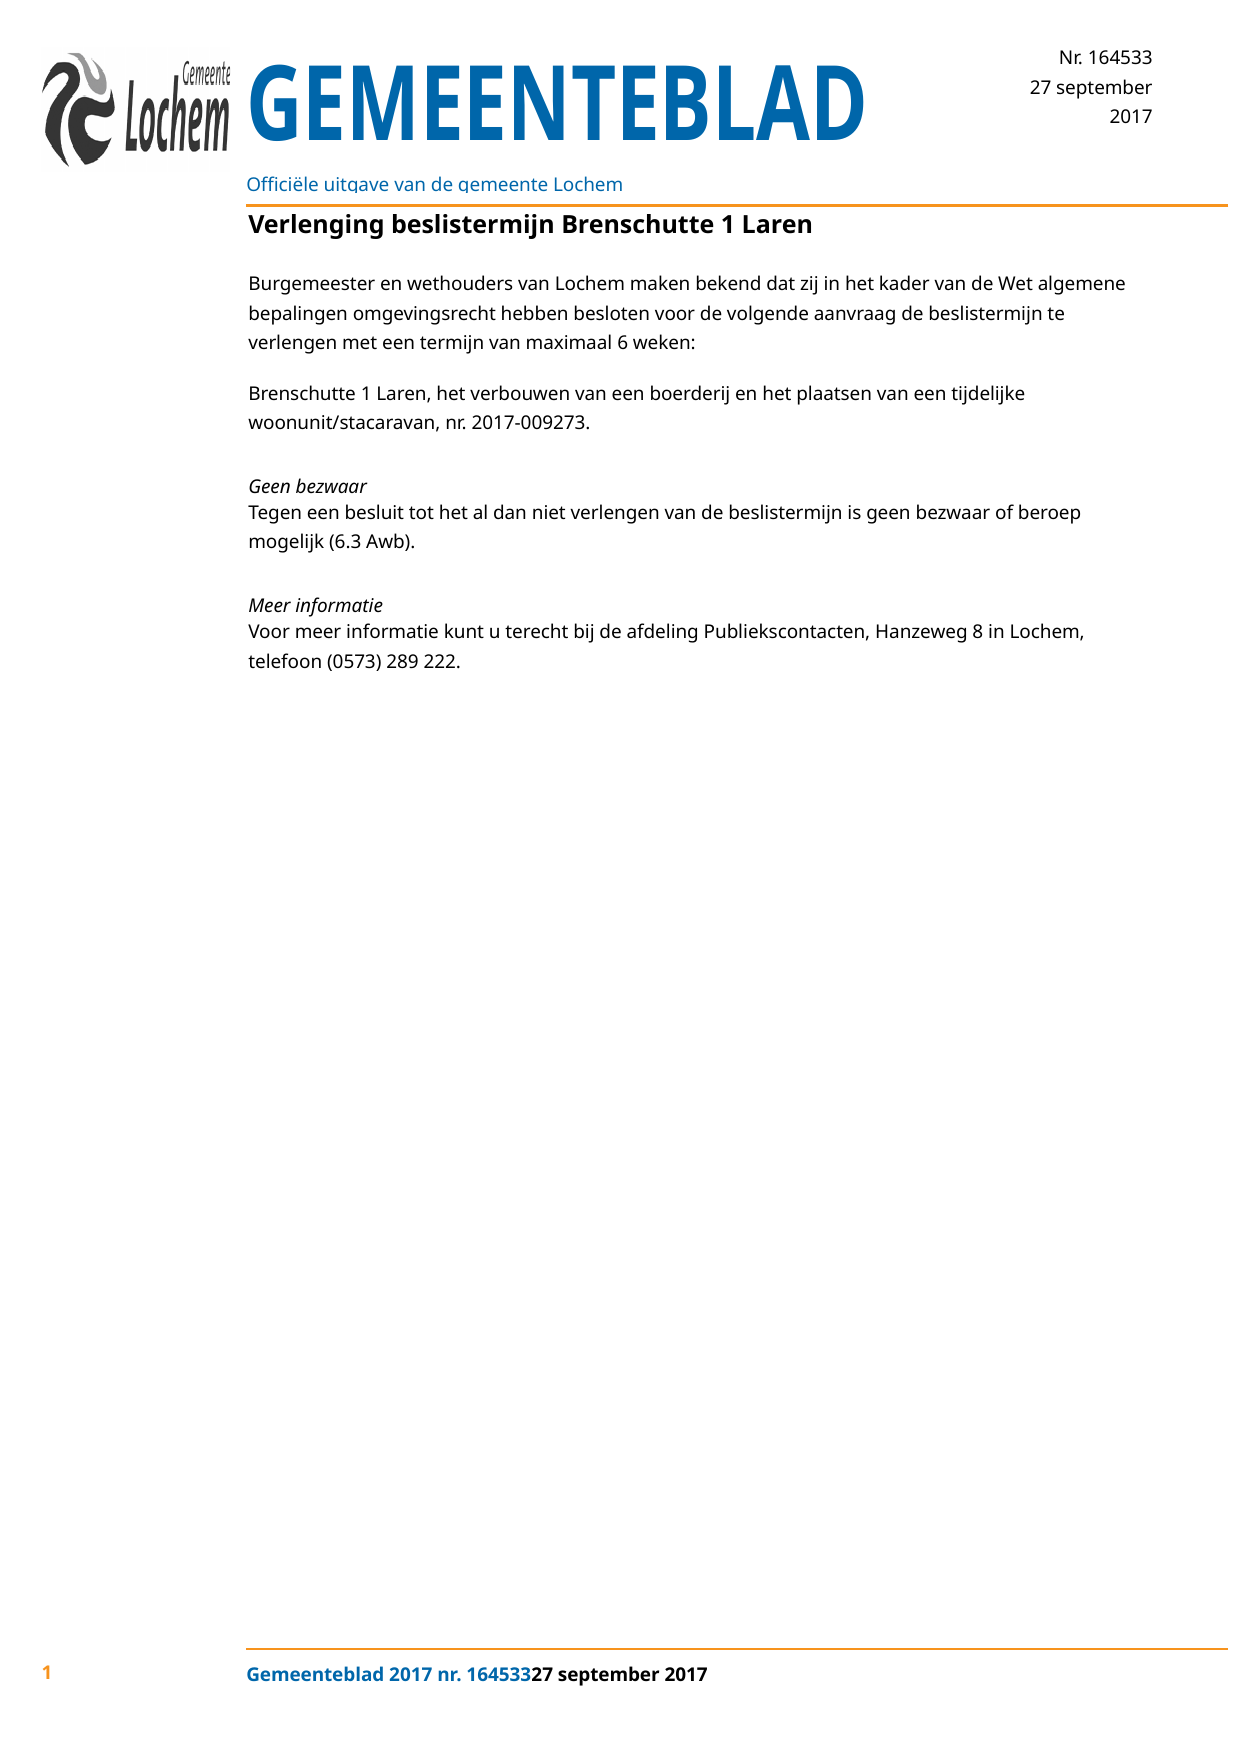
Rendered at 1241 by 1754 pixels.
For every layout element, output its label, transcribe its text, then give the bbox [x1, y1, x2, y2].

text Voor meer informatie kunt u terecht bij de afdeling Publiekscontacten, Hanzeweg 8 in Lochem, telefoon (0573) 289 222. [248, 618, 1152, 674]
text Geen bezwaar [248, 473, 1152, 499]
text Tegen een besluit tot het al dan niet verlengen van de beslistermijn is geen bezwaar of beroep mogelijk (6.3 Awb). [248, 499, 1152, 554]
text Verlenging beslistermijn Brenschutte 1 Laren [248, 207, 1152, 241]
text Meer informatie [248, 593, 1152, 618]
text Burgemeester en wethouders van Lochem maken bekend dat zij in het kader van de Wet algemene bepalingen omgevingsrecht hebben besloten voor de volgende aanvraag de beslistermijn te verlengen met een termijn van maximaal 6 weken: [248, 270, 1152, 355]
picture [41, 47, 231, 172]
text Brenschutte 1 Laren, het verbouwen van een boerderij en het plaatsen van een tijdelijke woonunit/stacaravan, nr. 2017-009273. [248, 380, 1152, 435]
